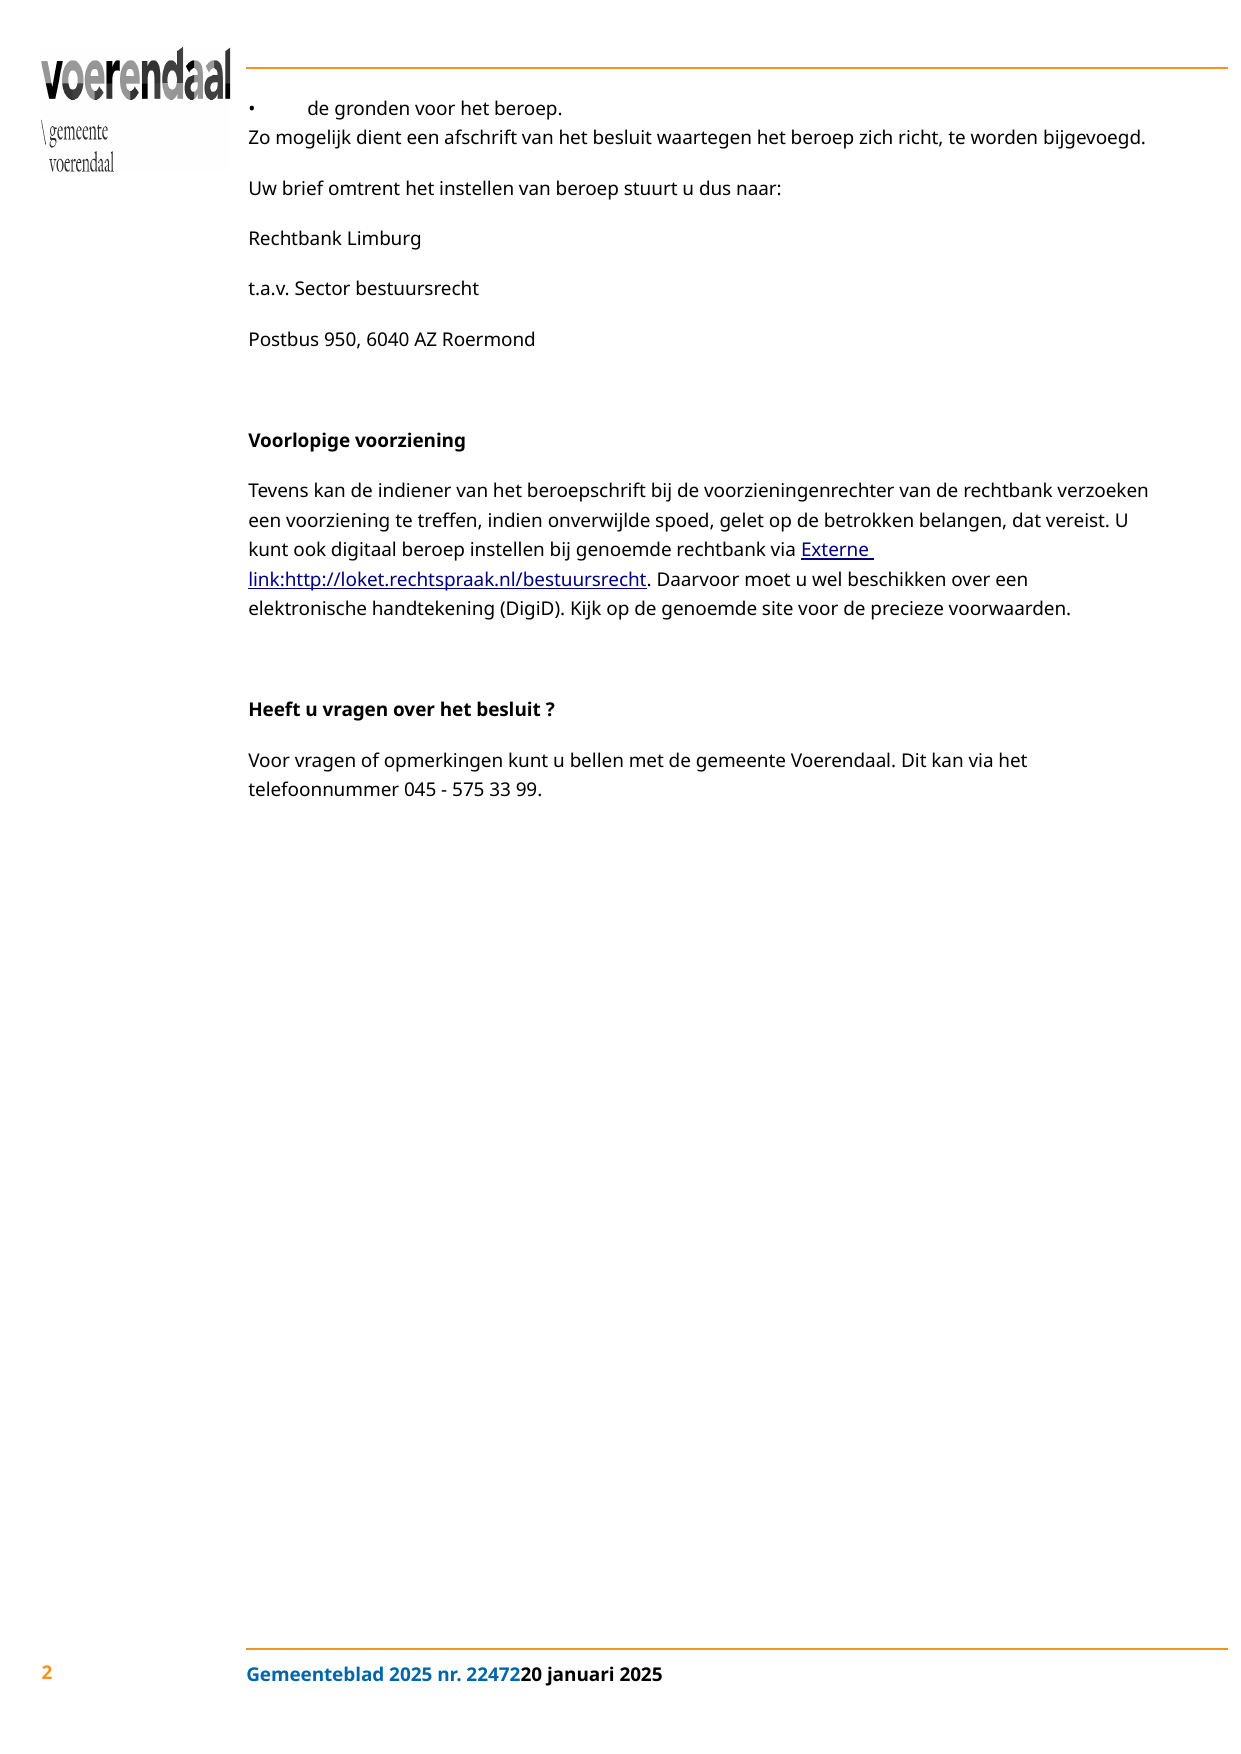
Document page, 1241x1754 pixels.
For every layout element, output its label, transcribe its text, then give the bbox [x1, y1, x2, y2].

text Uw brief omtrent het instellen van beroep stuurt u dus naar: [248, 175, 1152, 201]
text Tevens kan de indiener van het beroepschrift bij de voorzieningenrechter van de rechtbank verzoeken een voorziening te treffen, indien onverwijlde spoed, gelet op de betrokken belangen, dat vereist. U kunt ook digitaal beroep instellen bij genoemde rechtbank via Externe link:http://loket.rechtspraak.nl/bestuursrecht. Daarvoor moet u wel beschikken over een elektronische handtekening (DigiD). Kijk op de genoemde site voor de precieze voorwaarden. [248, 477, 1152, 621]
text Voor vragen of opmerkingen kunt u bellen met de gemeente Voerendaal. Dit kan via het telefoonnummer 045 - 575 33 99. [248, 747, 1152, 802]
text Voorlopige voorziening [248, 427, 1152, 453]
list de gronden voor het beroep. [248, 95, 1152, 121]
text t.a.v. Sector bestuursrecht [248, 276, 1152, 301]
text Zo mogelijk dient een afschrift van het besluit waartegen het beroep zich richt, te worden bijgevoegd. [248, 124, 1152, 150]
text Heeft u vragen over het besluit ? [248, 696, 1152, 722]
picture [41, 47, 231, 172]
text Postbus 950, 6040 AZ Roermond [248, 326, 1152, 352]
text Rechtbank Limburg [248, 225, 1152, 251]
